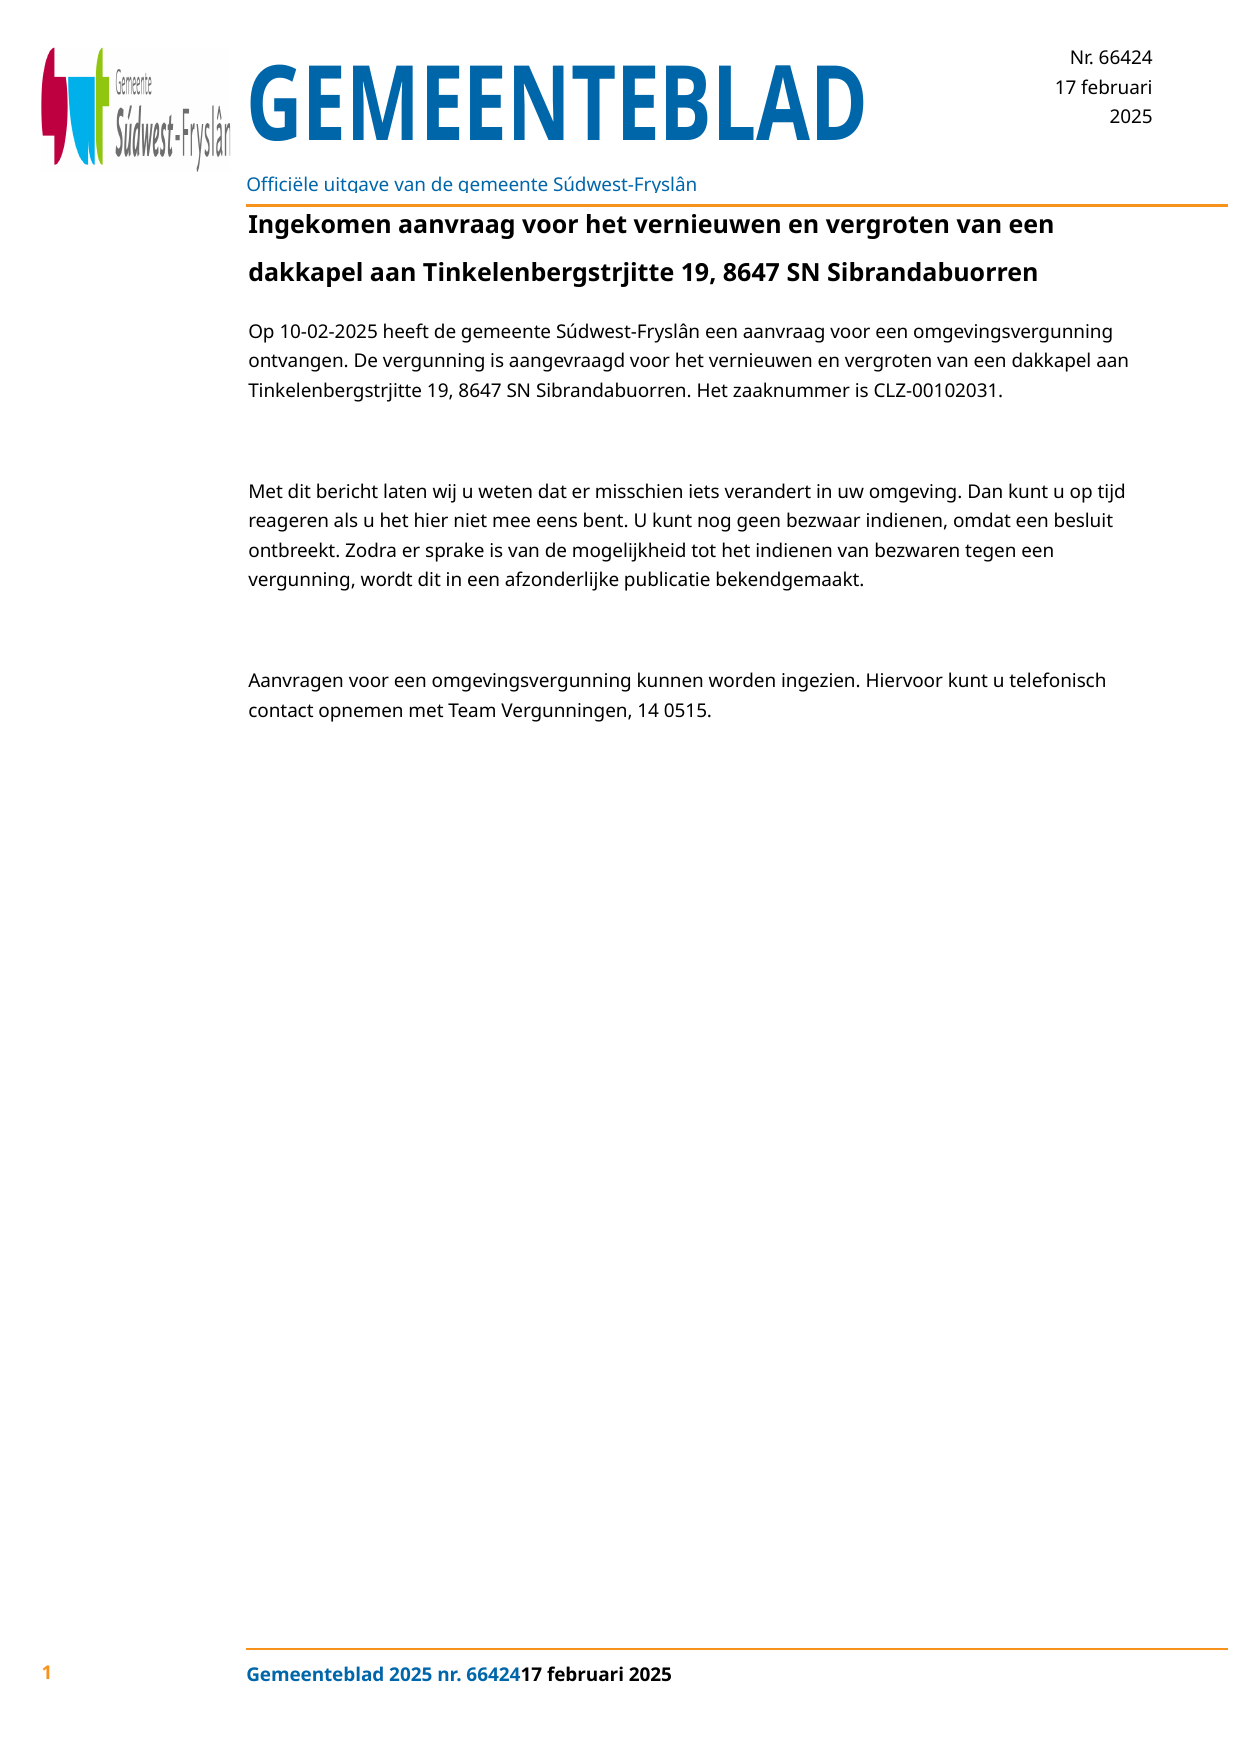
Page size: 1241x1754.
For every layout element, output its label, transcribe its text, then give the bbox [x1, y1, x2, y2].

text Met dit bericht laten wij u weten dat er misschien iets verandert in uw omgeving. Dan kunt u op tijd reageren als u het hier niet mee eens bent. U kunt nog geen bezwaar indienen, omdat een besluit ontbreekt. Zodra er sprake is van de mogelijkheid tot het indienen van bezwaren tegen een vergunning, wordt dit in een afzonderlijke publicatie bekendgemaakt. [248, 478, 1152, 592]
text Ingekomen aanvraag voor het vernieuwen en vergroten van een dakkapel aan Tinkelenbergstrjitte 19, 8647 SN Sibrandabuorren [248, 207, 1152, 288]
text Op 10-02-2025 heeft de gemeente Súdwest-Fryslân een aanvraag voor een omgevingsvergunning ontvangen. De vergunning is aangevraagd voor het vernieuwen en vergroten van een dakkapel aan Tinkelenbergstrjitte 19, 8647 SN Sibrandabuorren. Het zaaknummer is CLZ-00102031. [248, 318, 1152, 403]
text Aanvragen voor een omgevingsvergunning kunnen worden ingezien. Hiervoor kunt u telefonisch contact opnemen met Team Vergunningen, 14 0515. [248, 667, 1152, 723]
picture [41, 47, 231, 172]
